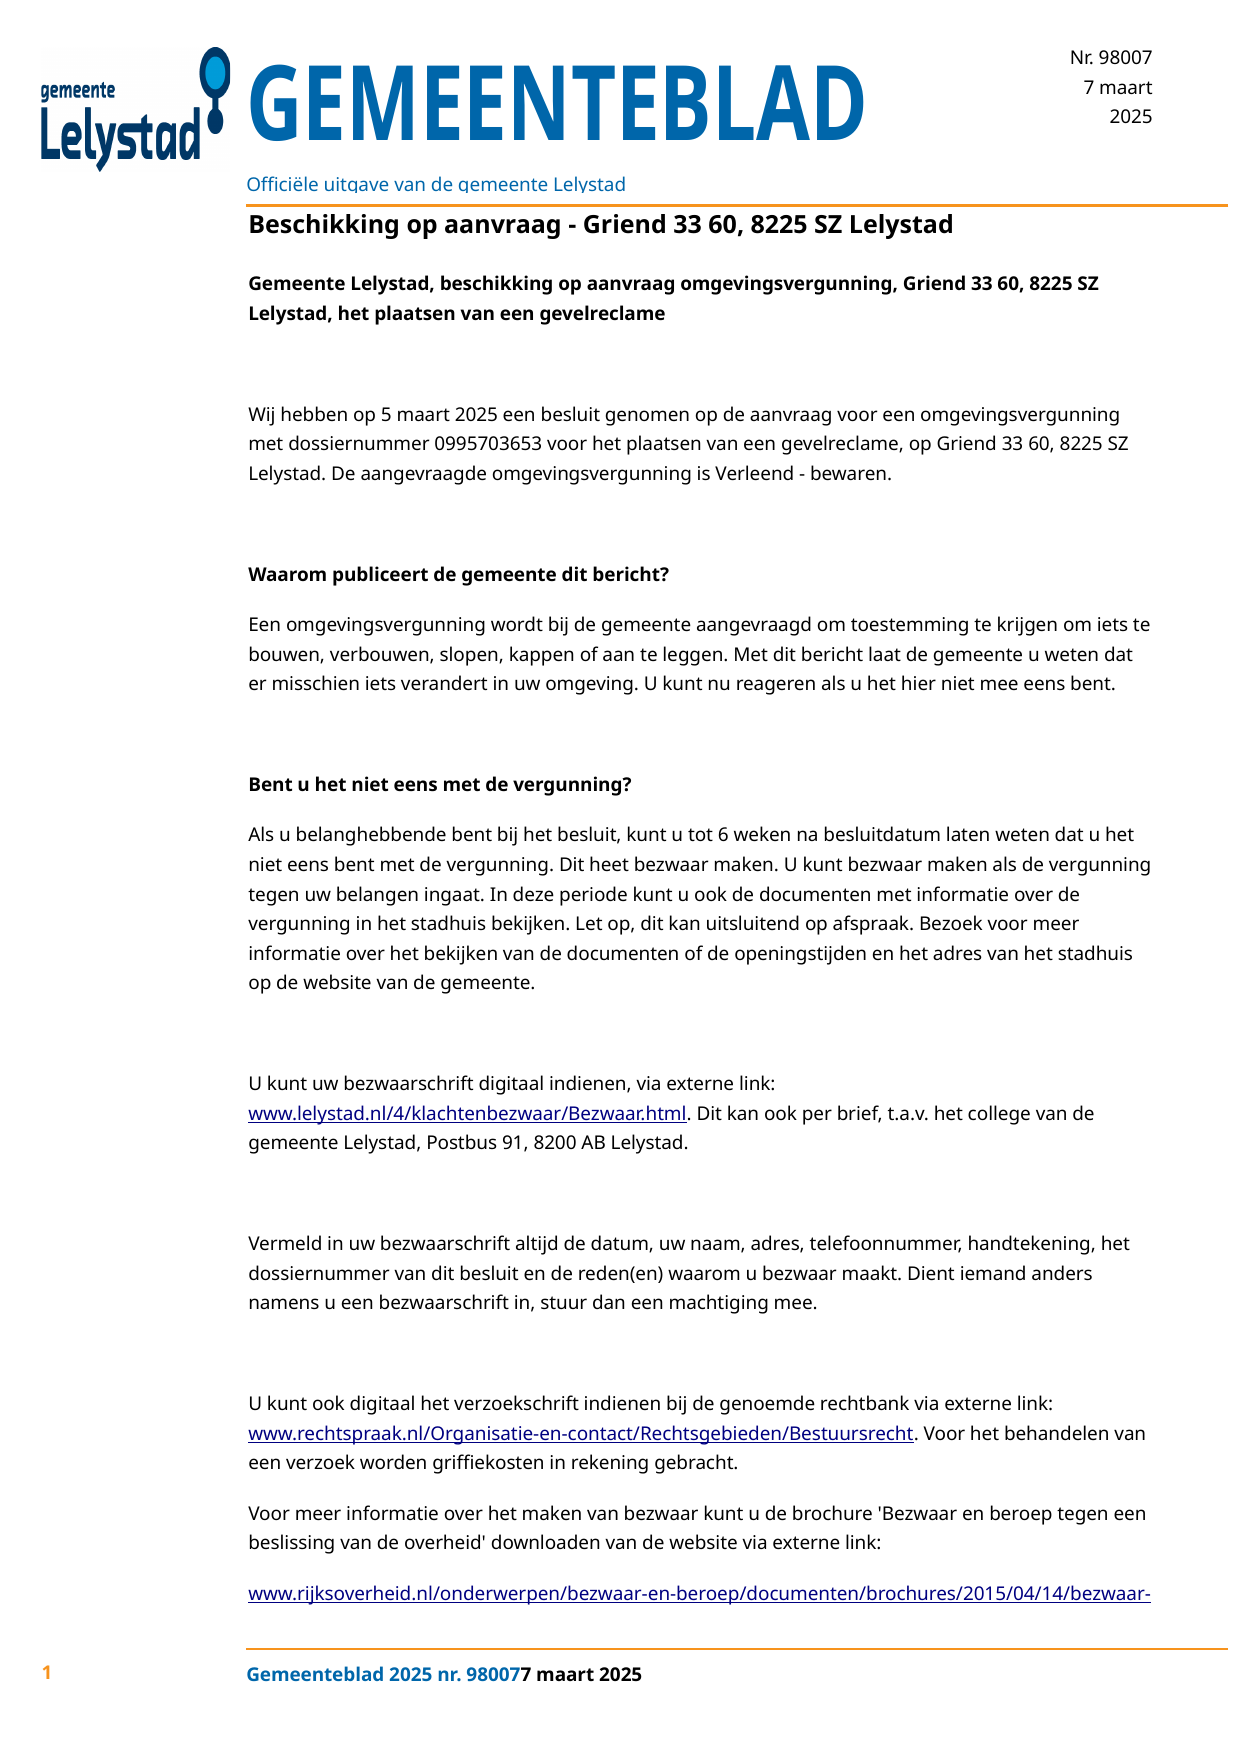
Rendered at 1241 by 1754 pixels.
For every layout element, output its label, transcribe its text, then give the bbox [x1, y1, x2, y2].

text Bent u het niet eens met de vergunning? [248, 771, 1152, 797]
text Wij hebben op 5 maart 2025 een besluit genomen op de aanvraag voor een omgevingsvergunning met dossiernummer 0995703653 voor het plaatsen van een gevelreclame, op Griend 33 60, 8225 SZ Lelystad. De aangevraagde omgevingsvergunning is Verleend - bewaren. [248, 401, 1152, 486]
text Als u belanghebbende bent bij het besluit, kunt u tot 6 weken na besluitdatum laten weten dat u het niet eens bent met de vergunning. Dit heet bezwaar maken. U kunt bezwaar maken als de vergunning tegen uw belangen ingaat. In deze periode kunt u ook de documenten met informatie over de vergunning in het stadhuis bekijken. Let op, dit kan uitsluitend op afspraak. Bezoek voor meer informatie over het bekijken van de documenten of de openingstijden en het adres van het stadhuis op de website van de gemeente. [248, 822, 1152, 995]
text www.rijksoverheid.nl/onderwerpen/bezwaar-en-beroep/documenten/brochures/2015/04/14/bezwaar- [248, 1580, 1152, 1606]
text Een omgevingsvergunning wordt bij de gemeente aangevraagd om toestemming te krijgen om iets te bouwen, verbouwen, slopen, kappen of aan te leggen. Met dit bericht laat de gemeente u weten dat er misschien iets verandert in uw omgeving. U kunt nu reageren als u het hier niet mee eens bent. [248, 611, 1152, 696]
text Gemeente Lelystad, beschikking op aanvraag omgevingsvergunning, Griend 33 60, 8225 SZ Lelystad, het plaatsen van een gevelreclame [248, 270, 1152, 326]
text U kunt uw bezwaarschrift digitaal indienen, via externe link: www.lelystad.nl/4/klachtenbezwaar/Bezwaar.html. Dit kan ook per brief, t.a.v. het college van de gemeente Lelystad, Postbus 91, 8200 AB Lelystad. [248, 1070, 1152, 1155]
picture [41, 47, 231, 172]
text Beschikking op aanvraag - Griend 33 60, 8225 SZ Lelystad [248, 207, 1152, 241]
text Waarom publiceert de gemeente dit bericht? [248, 561, 1152, 586]
text Voor meer informatie over het maken van bezwaar kunt u de brochure 'Bezwaar en beroep tegen een beslissing van de overheid' downloaden van de website via externe link: [248, 1500, 1152, 1555]
text Vermeld in uw bezwaarschrift altijd de datum, uw naam, adres, telefoonnummer, handtekening, het dossiernummer van dit besluit en de reden(en) waarom u bezwaar maakt. Dient iemand anders namens u een bezwaarschrift in, stuur dan een machtiging mee. [248, 1230, 1152, 1315]
text U kunt ook digitaal het verzoekschrift indienen bij de genoemde rechtbank via externe link: www.rechtspraak.nl/Organisatie-en-contact/Rechtsgebieden/Bestuursrecht. Voor het behandelen van een verzoek worden griffiekosten in rekening gebracht. [248, 1390, 1152, 1475]
